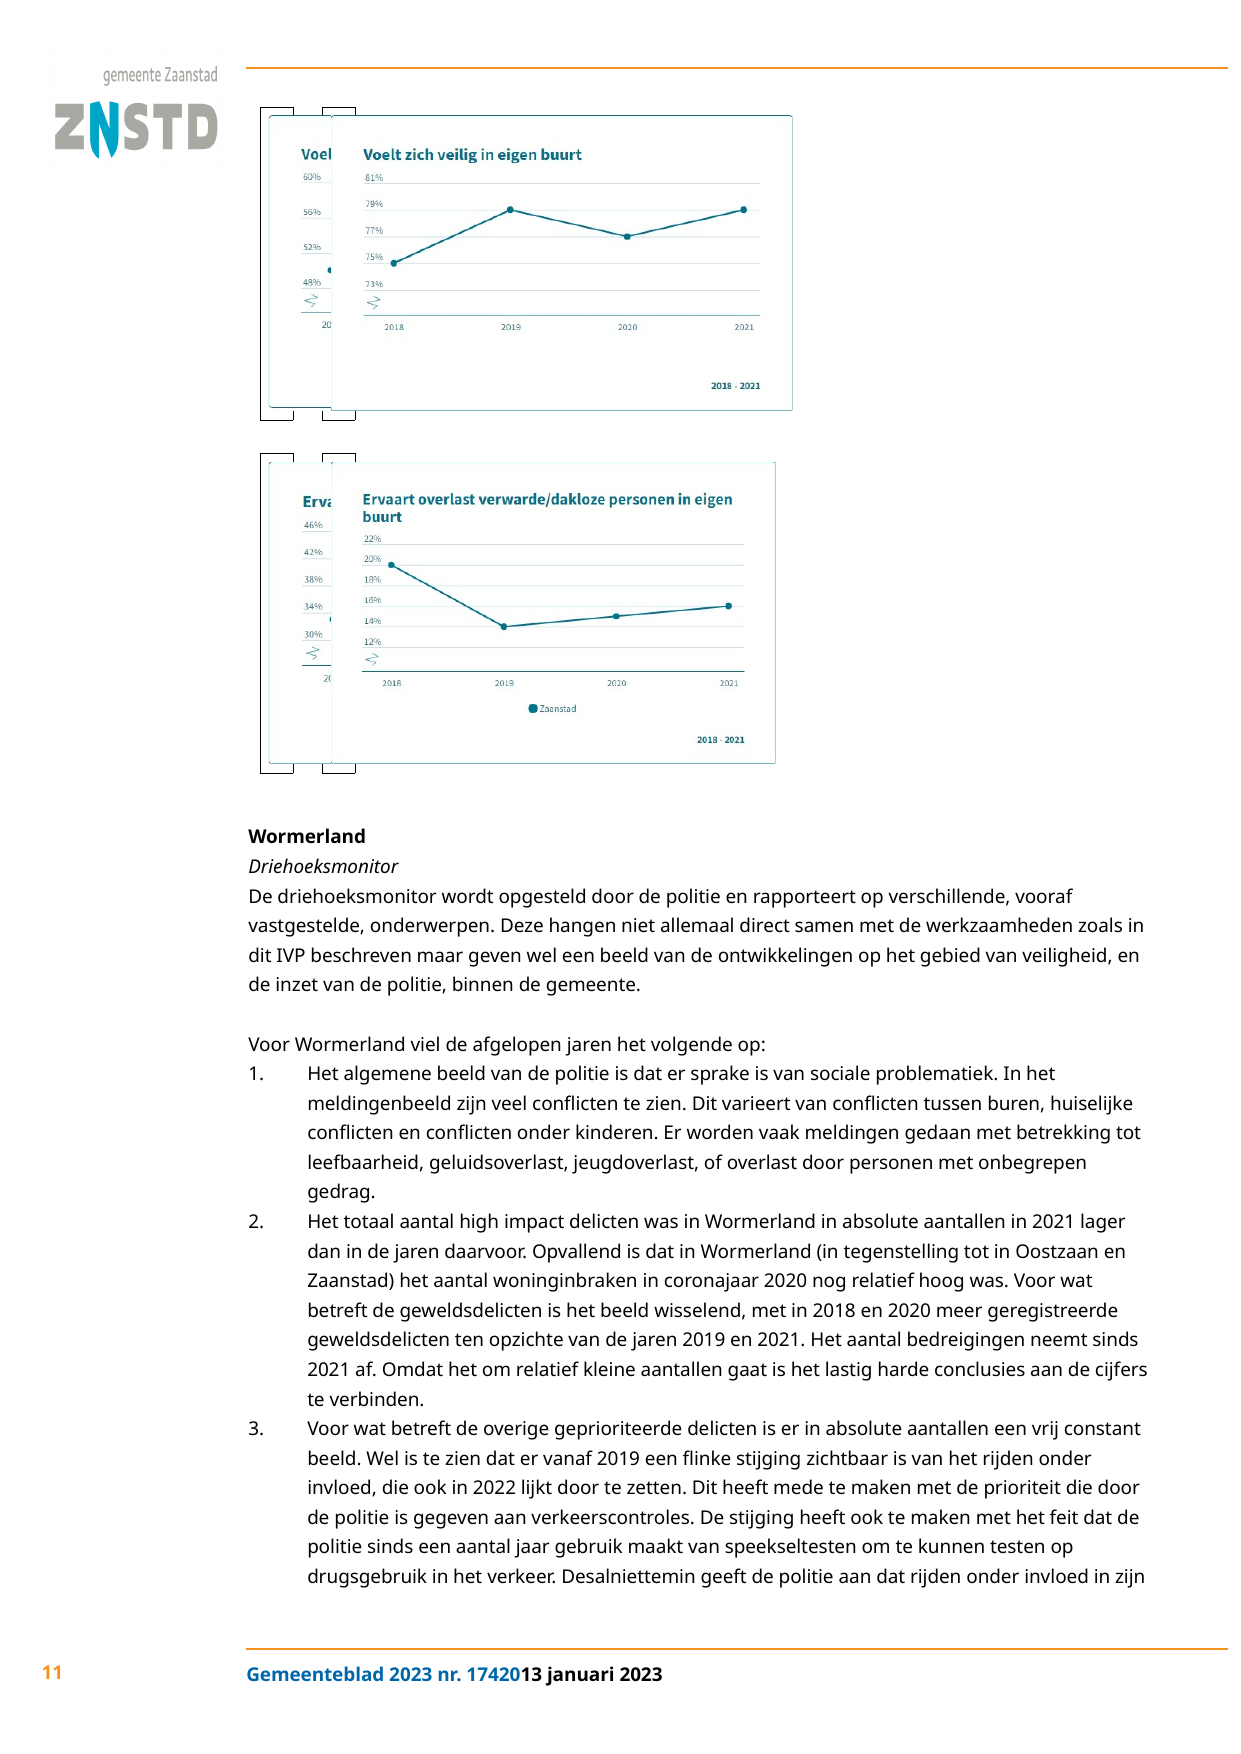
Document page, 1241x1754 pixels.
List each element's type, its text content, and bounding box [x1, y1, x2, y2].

picture [268, 462, 776, 764]
list Het algemene beeld van de politie is dat er sprake is van sociale problematiek. In het meldingenbeeld zijn veel conflicten te zien. Dit varieert van conflicten tussen buren, huiselijke conflicten en conflicten onder kinderen. Er worden vaak meldingen gedaan met betrekking tot leefbaarheid, geluidsoverlast, jeugdoverlast, of overlast door personen met onbegrepen gedrag. [248, 1060, 1152, 1204]
text Voor Wormerland viel de afgelopen jaren het volgende op: [248, 1031, 1152, 1057]
list Het totaal aantal high impact delicten was in Wormerland in absolute aantallen in 2021 lager dan in de jaren daarvoor. Opvallend is dat in Wormerland (in tegenstelling tot in Oostzaan en Zaanstad) het aantal woninginbraken in coronajaar 2020 nog relatief hoog was. Voor wat betreft de geweldsdelicten is het beeld wisselend, met in 2018 en 2020 meer geregistreerde geweldsdelicten ten opzichte van de jaren 2019 en 2021. Het aantal bedreigingen neemt sinds 2021 af. Omdat het om relatief kleine aantallen gaat is het lastig harde conclusies aan de cijfers te verbinden. [248, 1208, 1152, 1412]
text Wormerland [248, 824, 1152, 849]
picture [268, 115, 793, 411]
picture [41, 47, 231, 172]
text Driehoeksmonitor [248, 853, 1152, 879]
list Voor wat betreft de overige geprioriteerde delicten is er in absolute aantallen een vrij constant beeld. Wel is te zien dat er vanaf 2019 een flinke stijging zichtbaar is van het rijden onder invloed, die ook in 2022 lijkt door te zetten. Dit heeft mede te maken met de prioriteit die door de politie is gegeven aan verkeerscontroles. De stijging heeft ook te maken met het feit dat de politie sinds een aantal jaar gebruik maakt van speekseltesten om te kunnen testen op drugsgebruik in het verkeer. Desalniettemin geeft de politie aan dat rijden onder invloed in zijn [248, 1415, 1152, 1589]
text De driehoeksmonitor wordt opgesteld door de politie en rapporteert op verschillende, vooraf vastgestelde, onderwerpen. Deze hangen niet allemaal direct samen met de werkzaamheden zoals in dit IVP beschreven maar geven wel een beeld van de ontwikkelingen op het gebied van veiligheid, en de inzet van de politie, binnen de gemeente. [248, 883, 1152, 997]
